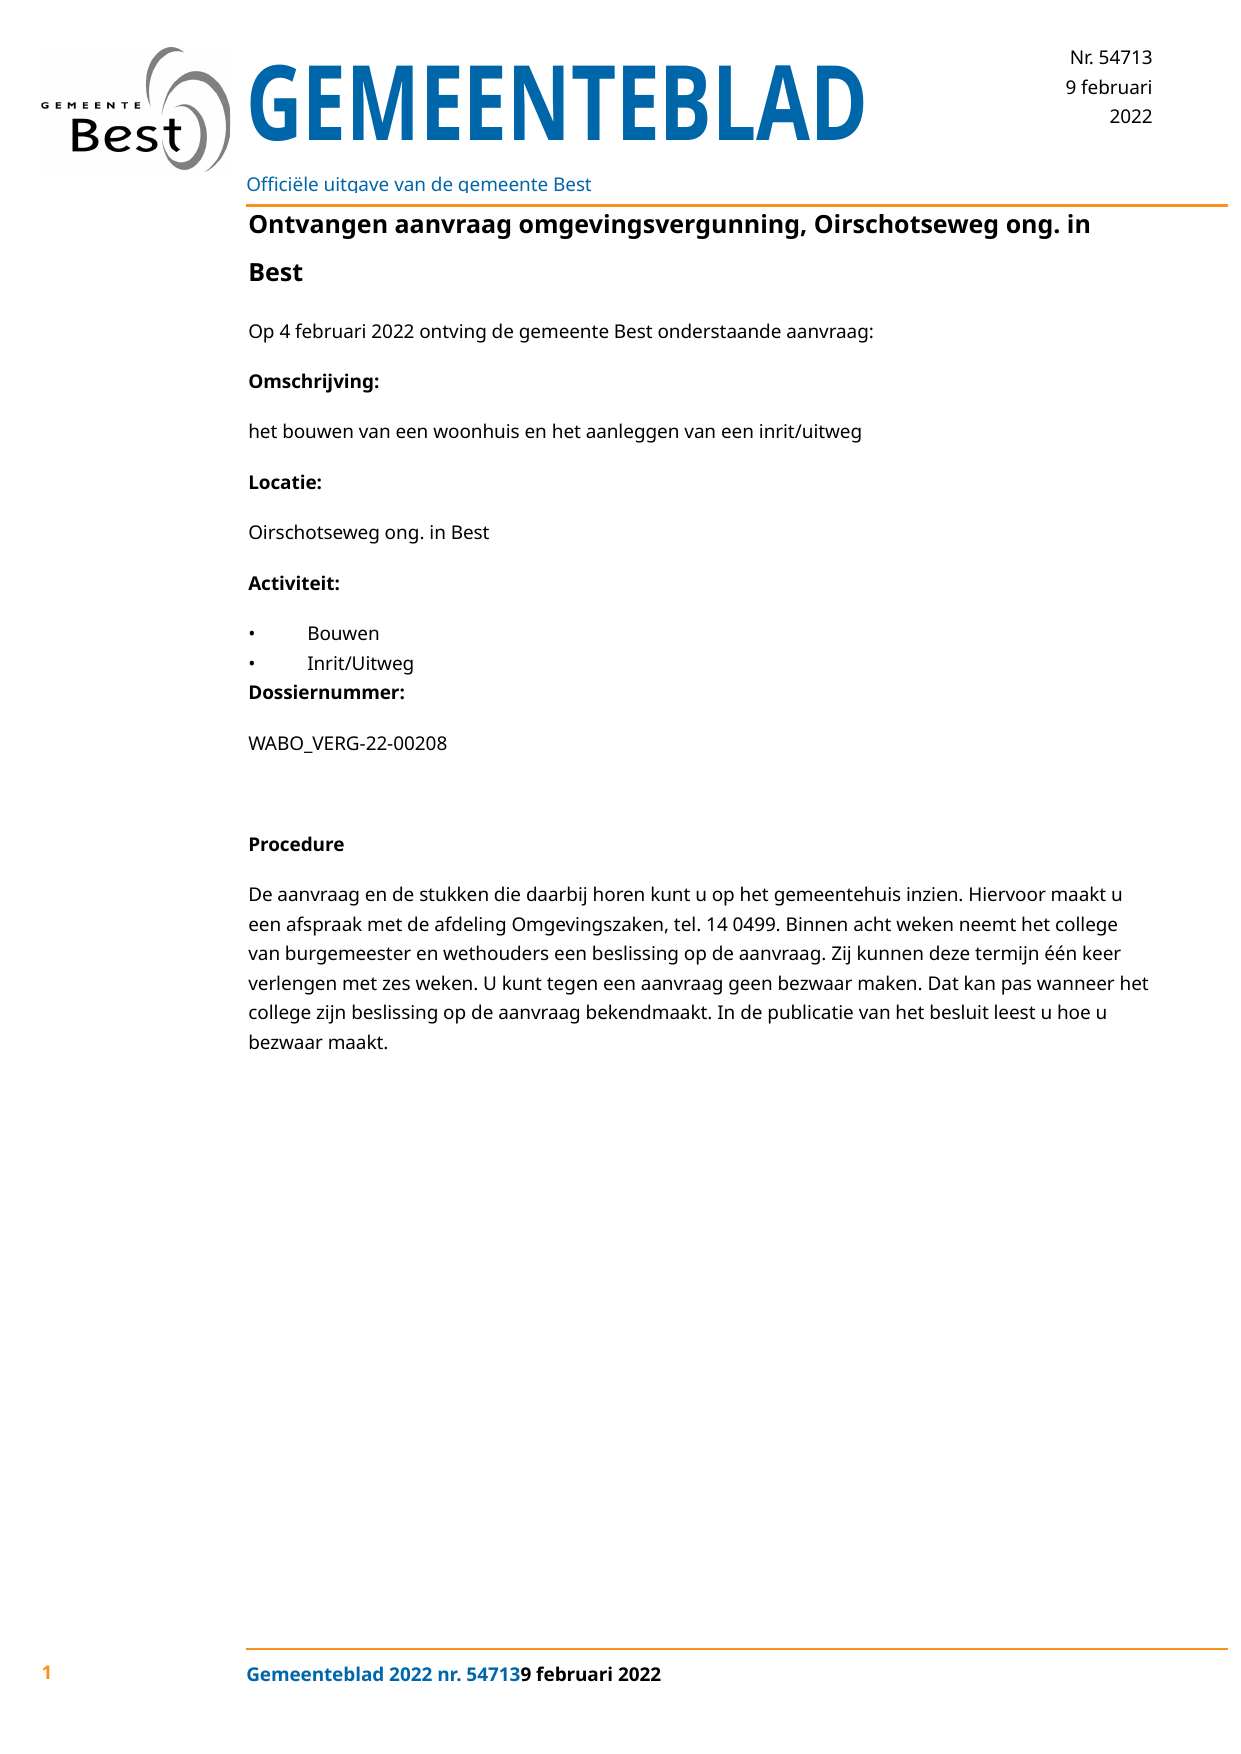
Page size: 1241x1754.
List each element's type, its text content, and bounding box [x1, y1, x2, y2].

text Op 4 februari 2022 ontving de gemeente Best onderstaande aanvraag: [248, 318, 1152, 344]
text Locatie: [248, 469, 1152, 495]
list Inrit/Uitweg [248, 650, 1152, 676]
text Ontvangen aanvraag omgevingsvergunning, Oirschotseweg ong. in Best [248, 207, 1152, 288]
text WABO_VERG-22-00208 [248, 730, 1152, 756]
picture [41, 47, 231, 172]
text Dossiernummer: [248, 679, 1152, 705]
text Procedure [248, 831, 1152, 857]
text het bouwen van een woonhuis en het aanleggen van een inrit/uitweg [248, 419, 1152, 444]
text Activiteit: [248, 570, 1152, 596]
text De aanvraag en de stukken die daarbij horen kunt u op het gemeentehuis inzien. Hiervoor maakt u een afspraak met de afdeling Omgevingszaken, tel. 14 0499. Binnen acht weken neemt het college van burgemeester en wethouders een beslissing op de aanvraag. Zij kunnen deze termijn één keer verlengen met zes weken. U kunt tegen een aanvraag geen bezwaar maken. Dat kan pas wanneer het college zijn beslissing op de aanvraag bekendmaakt. In de publicatie van het besluit leest u hoe u bezwaar maakt. [248, 881, 1152, 1055]
text Oirschotseweg ong. in Best [248, 519, 1152, 545]
list Bouwen [248, 620, 1152, 646]
text Omschrijving: [248, 368, 1152, 394]
